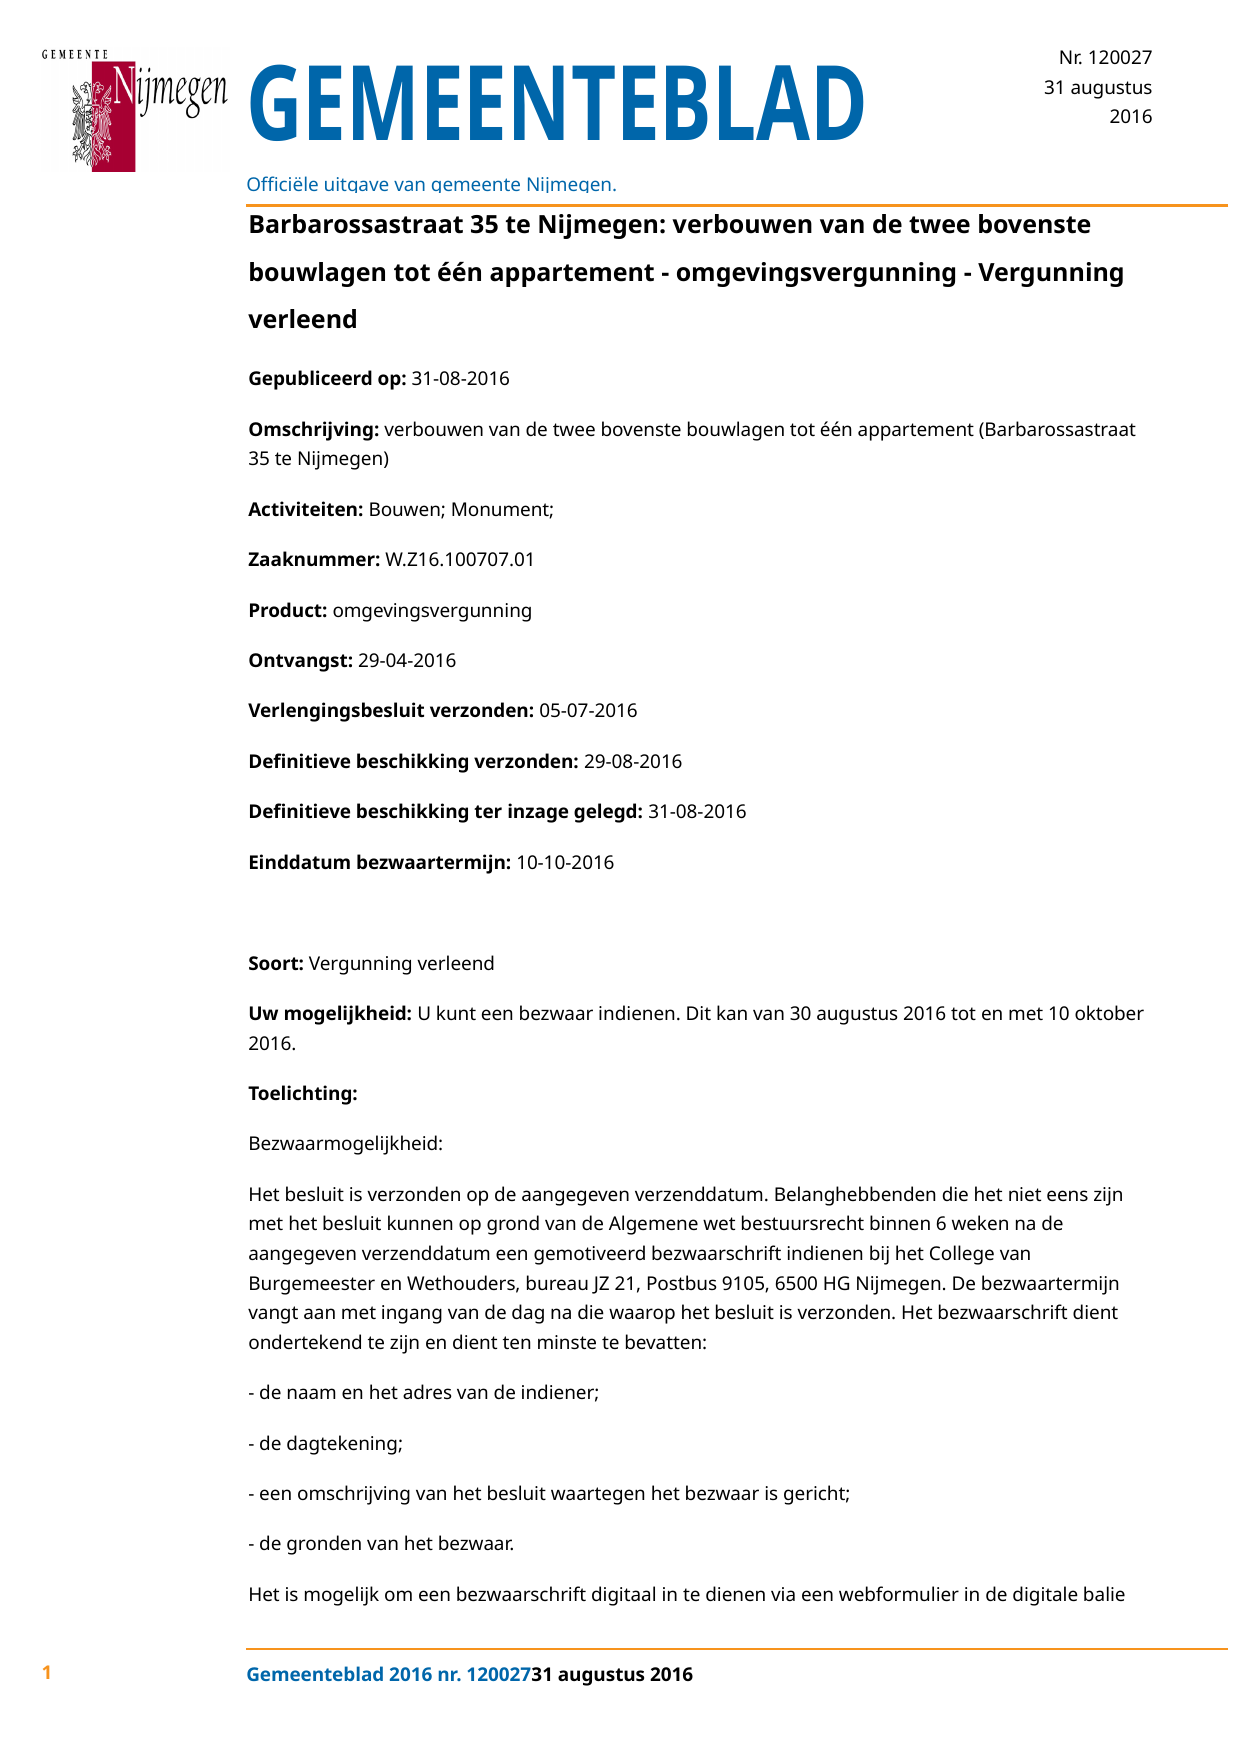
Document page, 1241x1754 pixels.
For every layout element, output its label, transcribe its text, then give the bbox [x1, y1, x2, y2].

text Product: omgevingsvergunning [248, 597, 1152, 622]
text Het is mogelijk om een bezwaarschrift digitaal in te dienen via een webformulier in de digitale balie [248, 1581, 1152, 1607]
text Gepubliceerd op: 31-08-2016 [248, 366, 1152, 391]
text Definitieve beschikking verzonden: 29-08-2016 [248, 748, 1152, 774]
text Toelichting: [248, 1080, 1152, 1106]
text - de naam en het adres van de indiener; [248, 1379, 1152, 1405]
text Omschrijving: verbouwen van de twee bovenste bouwlagen tot één appartement (Barbarossastraat 35 te Nijmegen) [248, 416, 1152, 471]
text Soort: Vergunning verleend [248, 950, 1152, 975]
text Einddatum bezwaartermijn: 10-10-2016 [248, 849, 1152, 874]
text Barbarossastraat 35 te Nijmegen: verbouwen van de twee bovenste bouwlagen tot één appartement - omgevingsvergunning - Vergunning verleend [248, 207, 1152, 336]
text Uw mogelijkheid: U kunt een bezwaar indienen. Dit kan van 30 augustus 2016 tot en met 10 oktober 2016. [248, 1000, 1152, 1055]
text - de gronden van het bezwaar. [248, 1531, 1152, 1556]
text Bezwaarmogelijkheid: [248, 1131, 1152, 1156]
text Zaaknummer: W.Z16.100707.01 [248, 546, 1152, 572]
text Het besluit is verzonden op de aangegeven verzenddatum. Belanghebbenden die het niet eens zijn met het besluit kunnen op grond van de Algemene wet bestuursrecht binnen 6 weken na de aangegeven verzenddatum een gemotiveerd bezwaarschrift indienen bij het College van Burgemeester en Wethouders, bureau JZ 21, Postbus 9105, 6500 HG Nijmegen. De bezwaartermijn vangt aan met ingang van de dag na die waarop het besluit is verzonden. Het bezwaarschrift dient ondertekend te zijn en dient ten minste te bevatten: [248, 1181, 1152, 1354]
text - een omschrijving van het besluit waartegen het bezwaar is gericht; [248, 1480, 1152, 1506]
text - de dagtekening; [248, 1430, 1152, 1455]
picture [41, 47, 231, 172]
text Definitieve beschikking ter inzage gelegd: 31-08-2016 [248, 798, 1152, 824]
text Activiteiten: Bouwen; Monument; [248, 496, 1152, 522]
text Verlengingsbesluit verzonden: 05-07-2016 [248, 698, 1152, 723]
text Ontvangst: 29-04-2016 [248, 647, 1152, 673]
